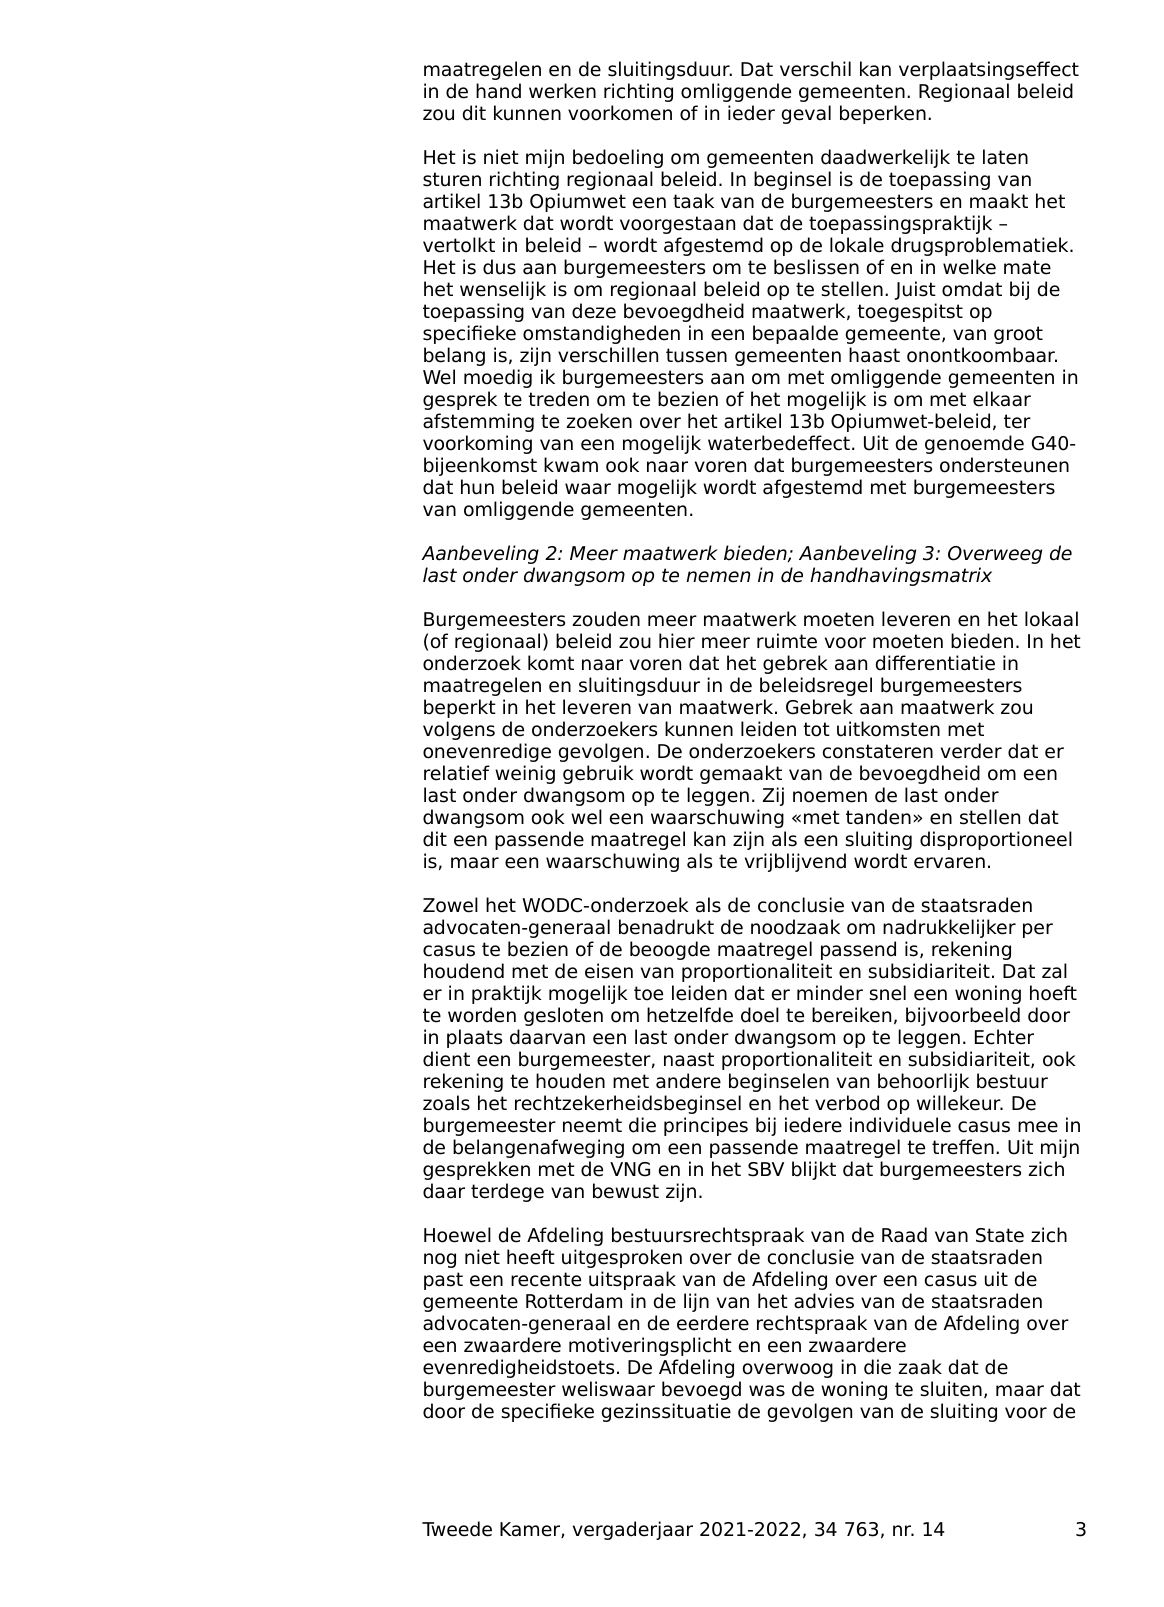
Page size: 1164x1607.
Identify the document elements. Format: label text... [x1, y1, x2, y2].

text Burgemeesters zouden meer maatwerk moeten leveren en het lokaal (of regionaal) beleid zou hier meer ruimte voor moeten bieden. In het onderzoek komt naar voren dat het gebrek aan differentiatie in maatregelen en sluitingsduur in de beleidsregel burgemeesters beperkt in het leveren van maatwerk. Gebrek aan maatwerk zou volgens de onderzoekers kunnen leiden tot uitkomsten met onevenredige gevolgen. De onderzoekers constateren verder dat er relatief weinig gebruik wordt gemaakt van de bevoegdheid om een last onder dwangsom op te leggen. Zij noemen de last onder dwangsom ook wel een waarschuwing «met tanden» en stellen dat dit een passende maatregel kan zijn als een sluiting disproportioneel is, maar een waarschuwing als te vrijblijvend wordt ervaren. [422, 609, 1087, 873]
text Het is niet mijn bedoeling om gemeenten daadwerkelijk te laten sturen richting regionaal beleid. In beginsel is de toepassing van artikel 13b Opiumwet een taak van de burgemeesters en maakt het maatwerk dat wordt voorgestaan dat de toepassingspraktijk – vertolkt in beleid – wordt afgestemd op de lokale drugsproblematiek. Het is dus aan burgemeesters om te beslissen of en in welke mate het wenselijk is om regionaal beleid op te stellen. Juist omdat bij de toepassing van deze bevoegdheid maatwerk, toegespitst op specifieke omstandigheden in een bepaalde gemeente, van groot belang is, zijn verschillen tussen gemeenten haast onontkoombaar. Wel moedig ik burgemeesters aan om met omliggende gemeenten in gesprek te treden om te bezien of het mogelijk is om met elkaar afstemming te zoeken over het artikel 13b Opiumwet-beleid, ter voorkoming van een mogelijk waterbedeffect. Uit de genoemde G40-bijeenkomst kwam ook naar voren dat burgemeesters ondersteunen dat hun beleid waar mogelijk wordt afgestemd met burgemeesters van omliggende gemeenten. [422, 147, 1087, 521]
text Hoewel de Afdeling bestuursrechtspraak van de Raad van State zich nog niet heeft uitgesproken over de conclusie van de staatsraden past een recente uitspraak van de Afdeling over een casus uit de gemeente Rotterdam in de lijn van het advies van de staatsraden advocaten-generaal en de eerdere rechtspraak van de Afdeling over een zwaardere motiveringsplicht en een zwaardere evenredigheidstoets. De Afdeling overwoog in die zaak dat de burgemeester weliswaar bevoegd was de woning te sluiten, maar dat door de specifieke gezinssituatie de gevolgen van de sluiting voor de [422, 1225, 1087, 1423]
text Zowel het WODC-onderzoek als de conclusie van de staatsraden advocaten-generaal benadrukt de noodzaak om nadrukkelijker per casus te bezien of de beoogde maatregel passend is, rekening houdend met de eisen van proportionaliteit en subsidiariteit. Dat zal er in praktijk mogelijk toe leiden dat er minder snel een woning hoeft te worden gesloten om hetzelfde doel te bereiken, bijvoorbeeld door in plaats daarvan een last onder dwangsom op te leggen. Echter dient een burgemeester, naast proportionaliteit en subsidiariteit, ook rekening te houden met andere beginselen van behoorlijk bestuur zoals het rechtzekerheidsbeginsel en het verbod op willekeur. De burgemeester neemt die principes bij iedere individuele casus mee in de belangenafweging om een passende maatregel te treffen. Uit mijn gesprekken met de VNG en in het SBV blijkt dat burgemeesters zich daar terdege van bewust zijn. [422, 895, 1087, 1203]
subtitle Aanbeveling 2: Meer maatwerk bieden; Aanbeveling 3: Overweeg de last onder dwangsom op te nemen in de handhavingsmatrix [422, 543, 1087, 587]
text maatregelen en de sluitingsduur. Dat verschil kan verplaatsingseffect in de hand werken richting omliggende gemeenten. Regionaal beleid zou dit kunnen voorkomen of in ieder geval beperken. [422, 59, 1087, 125]
